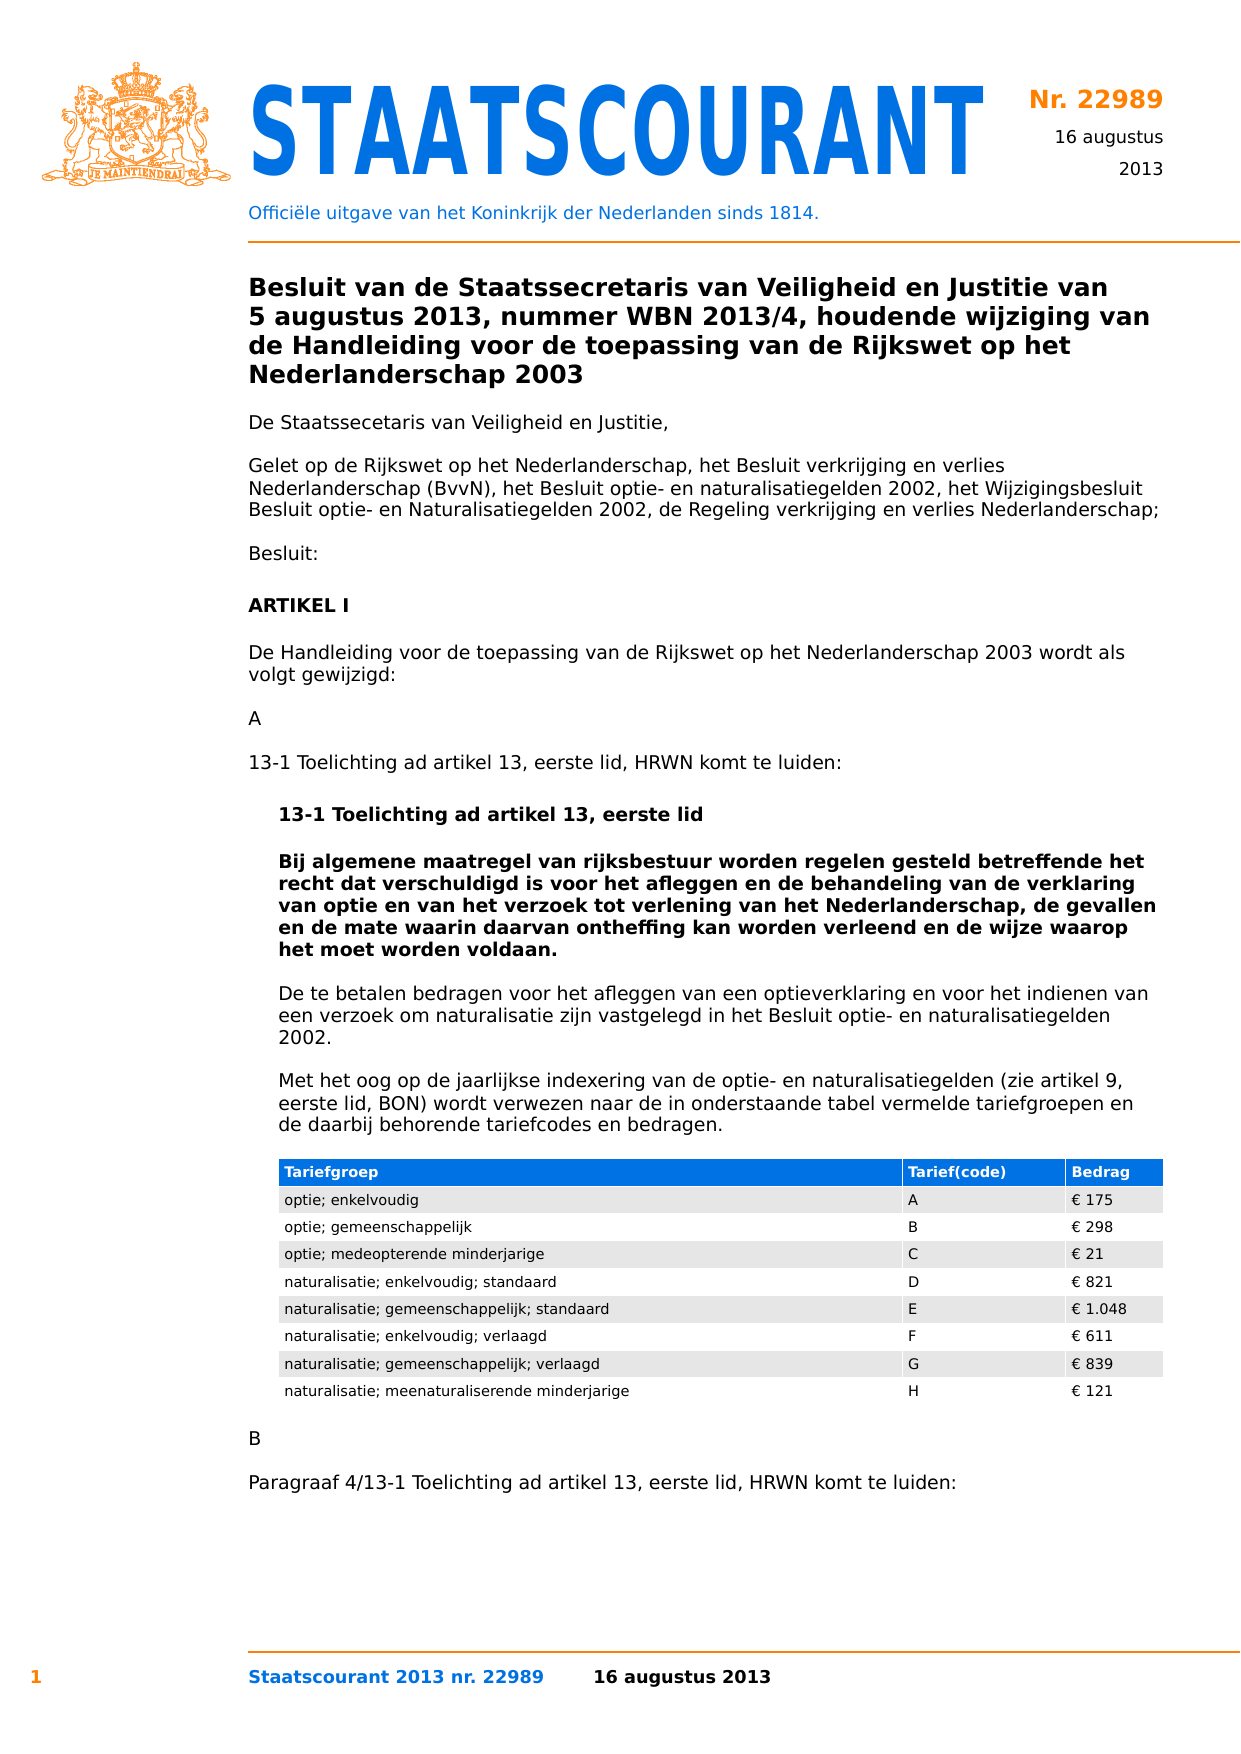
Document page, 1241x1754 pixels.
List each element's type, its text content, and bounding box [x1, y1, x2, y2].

text Paragraaf 4/13-1 Toelichting ad artikel 13, eerste lid, HRWN komt te luiden: [248, 1472, 1163, 1493]
table_cell naturalisatie; enkelvoudig; verlaagd [279, 1324, 902, 1350]
table_cell naturalisatie; gemeenschappelijk; verlaagd [279, 1351, 902, 1377]
table_cell E [903, 1296, 1065, 1323]
table_header Bedrag [1066, 1159, 1163, 1186]
table_cell H [903, 1379, 1065, 1405]
table_cell € 298 [1066, 1214, 1163, 1240]
subtitle Besluit van de Staatssecretaris van Veiligheid en Justitie van 5 augustus 2013, nummer WBN 2013/4, houdende wijziging van de Handleiding voor de toepassing van de Rijkswet op het Nederlanderschap 2003 [248, 273, 1163, 390]
text Bij algemene maatregel van rijksbestuur worden regelen gesteld betreffende het recht dat verschuldigd is voor het afleggen en de behandeling van de verklaring van optie en van het verzoek tot verlening van het Nederlanderschap, de gevallen en de mate waarin daarvan ontheffing kan worden verleend en de wijze waarop het moet worden voldaan. [278, 851, 1163, 961]
text B [248, 1428, 1163, 1450]
table_cell optie; medeopterende minderjarige [279, 1241, 902, 1268]
table_cell € 175 [1066, 1187, 1163, 1213]
table_cell € 821 [1066, 1269, 1163, 1295]
subtitle 13-1 Toelichting ad artikel 13, eerste lid [278, 804, 1163, 826]
table_header [25, 62, 248, 241]
text De Staatssecetaris van Veiligheid en Justitie, [248, 412, 1163, 433]
text Besluit: [248, 543, 1163, 565]
table_cell D [903, 1269, 1065, 1295]
table_cell C [903, 1241, 1065, 1268]
table_cell naturalisatie; enkelvoudig; standaard [279, 1269, 902, 1295]
subtitle ARTIKEL I [248, 595, 1163, 617]
table_header STAATSCOURANT [248, 62, 998, 203]
table_cell optie; enkelvoudig [279, 1187, 902, 1213]
table_cell € 121 [1066, 1379, 1163, 1405]
table_cell 16 augustus [998, 121, 1240, 153]
text Gelet op de Rijkswet op het Nederlanderschap, het Besluit verkrijging en verlies Nederlanderschap (BvvN), het Besluit optie- en naturalisatiegelden 2002, het Wijzigingsbesluit Besluit optie- en Naturalisatiegelden 2002, de Regeling verkrijging en verlies Nederlanderschap; [248, 455, 1163, 521]
table_cell € 839 [1066, 1351, 1163, 1377]
table_cell B [903, 1214, 1065, 1240]
table_cell 2013 [998, 153, 1240, 203]
table_cell naturalisatie; meenaturaliserende minderjarige [279, 1379, 902, 1405]
table_cell € 21 [1066, 1241, 1163, 1268]
table_cell G [903, 1351, 1065, 1377]
table_cell naturalisatie; gemeenschappelijk; standaard [279, 1296, 902, 1323]
table_cell optie; gemeenschappelijk [279, 1214, 902, 1240]
text De Handleiding voor de toepassing van de Rijkswet op het Nederlanderschap 2003 wordt als volgt gewijzigd: [248, 642, 1163, 686]
table_header Nr. 22989 [998, 62, 1240, 121]
table_header Tarief(code) [903, 1159, 1065, 1186]
table_header Tariefgroep [279, 1159, 902, 1186]
table_cell € 1.048 [1066, 1296, 1163, 1323]
table_cell Officiële uitgave van het Koninkrijk der Nederlanden sinds 1814. [248, 203, 1240, 241]
text De te betalen bedragen voor het afleggen van een optieverklaring en voor het indienen van een verzoek om naturalisatie zijn vastgelegd in het Besluit optie- en naturalisatiegelden 2002. [278, 983, 1163, 1048]
table_cell F [903, 1324, 1065, 1350]
text A [248, 708, 1163, 730]
text 13-1 Toelichting ad artikel 13, eerste lid, HRWN komt te luiden: [248, 752, 1163, 774]
text Met het oog op de jaarlijkse indexering van de optie- en naturalisatiegelden (zie artikel 9, eerste lid, BON) wordt verwezen naar de in onderstaande tabel vermelde tariefgroepen en de daarbij behorende tariefcodes en bedragen. [278, 1070, 1163, 1136]
picture [41, 62, 231, 186]
table_cell € 611 [1066, 1324, 1163, 1350]
table_cell A [903, 1187, 1065, 1213]
